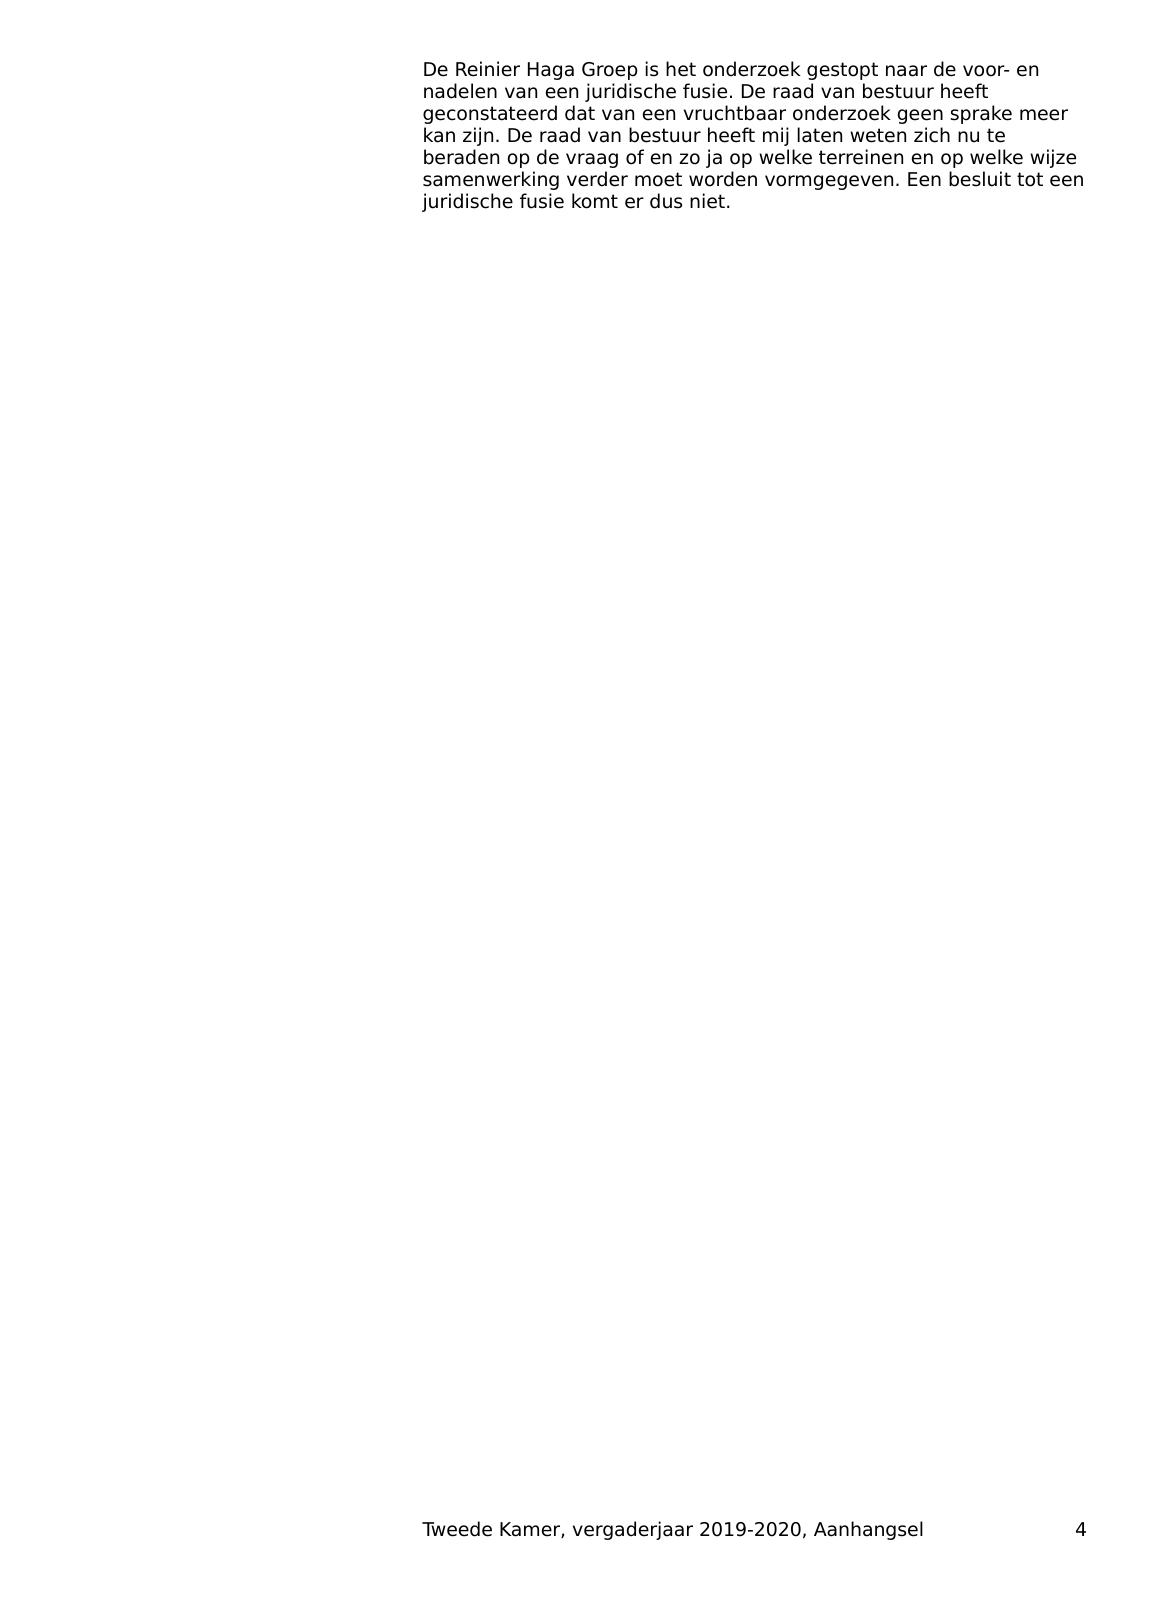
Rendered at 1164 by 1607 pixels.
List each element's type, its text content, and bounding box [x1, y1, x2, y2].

text De Reinier Haga Groep is het onderzoek gestopt naar de voor- en nadelen van een juridische fusie. De raad van bestuur heeft geconstateerd dat van een vruchtbaar onderzoek geen sprake meer kan zijn. De raad van bestuur heeft mij laten weten zich nu te beraden op de vraag of en zo ja op welke terreinen en op welke wijze samenwerking verder moet worden vormgegeven. Een besluit tot een juridische fusie komt er dus niet. [422, 59, 1087, 213]
